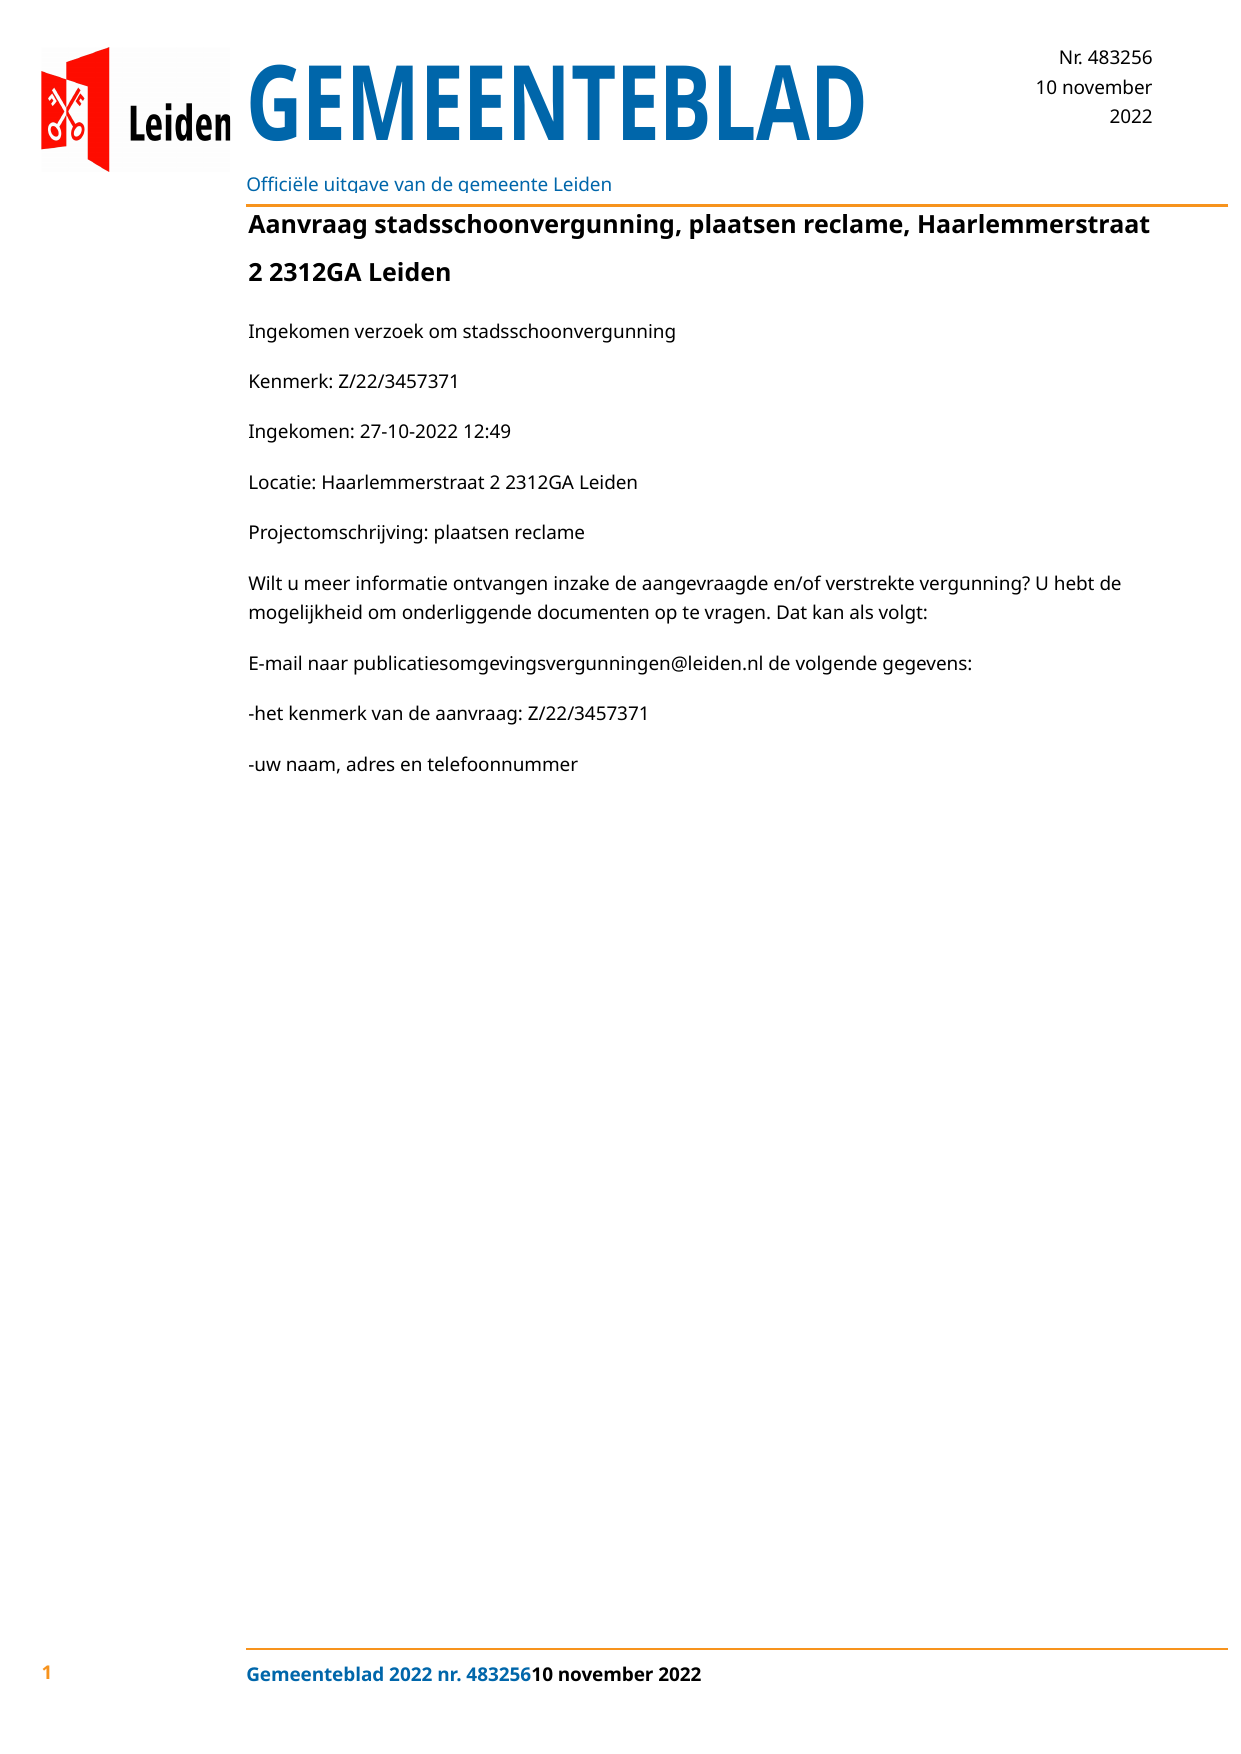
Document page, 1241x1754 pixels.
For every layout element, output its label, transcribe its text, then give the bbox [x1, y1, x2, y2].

text Ingekomen verzoek om stadsschoonvergunning [248, 318, 1152, 344]
text Ingekomen: 27-10-2022 12:49 [248, 419, 1152, 444]
text -het kenmerk van de aanvraag: Z/22/3457371 [248, 700, 1152, 726]
text Locatie: Haarlemmerstraat 2 2312GA Leiden [248, 469, 1152, 495]
text Aanvraag stadsschoonvergunning, plaatsen reclame, Haarlemmerstraat 2 2312GA Leiden [248, 207, 1152, 288]
text Wilt u meer informatie ontvangen inzake de aangevraagde en/of verstrekte vergunning? U hebt de mogelijkheid om onderliggende documenten op te vragen. Dat kan als volgt: [248, 570, 1152, 625]
text Projectomschrijving: plaatsen reclame [248, 519, 1152, 545]
text Kenmerk: Z/22/3457371 [248, 368, 1152, 394]
text -uw naam, adres en telefoonnummer [248, 751, 1152, 777]
picture [41, 47, 231, 172]
text E-mail naar publicatiesomgevingsvergunningen@leiden.nl de volgende gegevens: [248, 650, 1152, 676]
